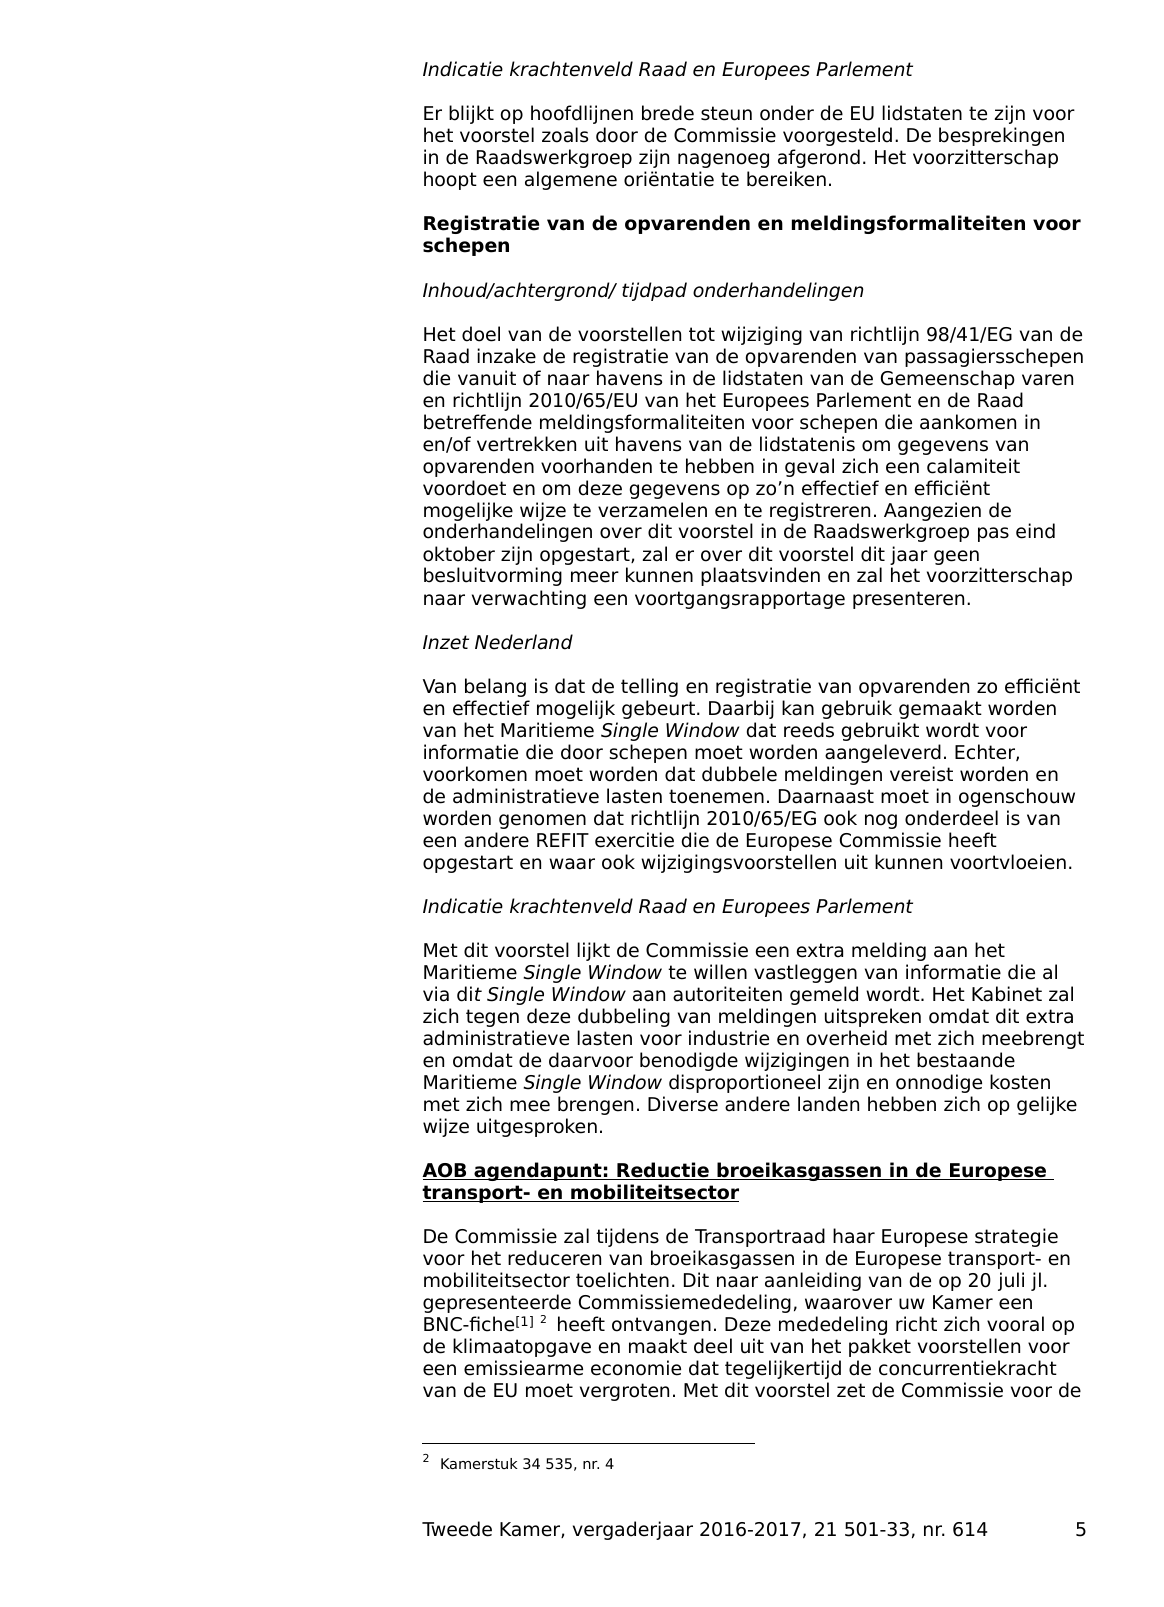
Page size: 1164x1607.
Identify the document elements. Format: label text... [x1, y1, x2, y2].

text Het doel van de voorstellen tot wijziging van richtlijn 98/41/EG van de Raad inzake de registratie van de opvarenden van passagiersschepen die vanuit of naar havens in de lidstaten van de Gemeenschap varen en richtlijn 2010/65/EU van het Europees Parlement en de Raad betreffende meldingsformaliteiten voor schepen die aankomen in en/of vertrekken uit havens van de lidstatenis om gegevens van opvarenden voorhanden te hebben in geval zich een calamiteit voordoet en om deze gegevens op zo’n effectief en efficiënt mogelijke wijze te verzamelen en te registreren. Aangezien de onderhandelingen over dit voorstel in de Raadswerkgroep pas eind oktober zijn opgestart, zal er over dit voorstel dit jaar geen besluitvorming meer kunnen plaatsvinden en zal het voorzitterschap naar verwachting een voortgangsrapportage presenteren. [422, 324, 1087, 609]
text Kamerstuk 34 535, nr. 4 [422, 1452, 1087, 1474]
subtitle Inhoud/achtergrond/ tijdpad onderhandelingen [422, 279, 1087, 301]
subtitle Indicatie krachtenveld Raad en Europees Parlement [422, 59, 1087, 81]
text Van belang is dat de telling en registratie van opvarenden zo efficiënt en effectief mogelijk gebeurt. Daarbij kan gebruik gemaakt worden van het Maritieme Single Window dat reeds gebruikt wordt voor informatie die door schepen moet worden aangeleverd. Echter, voorkomen moet worden dat dubbele meldingen vereist worden en de administratieve lasten toenemen. Daarnaast moet in ogenschouw worden genomen dat richtlijn 2010/65/EG ook nog onderdeel is van een andere REFIT exercitie die de Europese Commissie heeft opgestart en waar ook wijzigingsvoorstellen uit kunnen voortvloeien. [422, 676, 1087, 873]
subtitle Registratie van de opvarenden en meldingsformaliteiten voor schepen [422, 213, 1087, 257]
text Met dit voorstel lijkt de Commissie een extra melding aan het Maritieme Single Window te willen vastleggen van informatie die al via dit Single Window aan autoriteiten gemeld wordt. Het Kabinet zal zich tegen deze dubbeling van meldingen uitspreken omdat dit extra administratieve lasten voor industrie en overheid met zich meebrengt en omdat de daarvoor benodigde wijzigingen in het bestaande Maritieme Single Window disproportioneel zijn en onnodige kosten met zich mee brengen. Diverse andere landen hebben zich op gelijke wijze uitgesproken. [422, 940, 1087, 1138]
text Er blijkt op hoofdlijnen brede steun onder de EU lidstaten te zijn voor het voorstel zoals door de Commissie voorgesteld. De besprekingen in de Raadswerkgroep zijn nagenoeg afgerond. Het voorzitterschap hoopt een algemene oriëntatie te bereiken. [422, 103, 1087, 191]
subtitle Inzet Nederland [422, 632, 1087, 653]
subtitle Indicatie krachtenveld Raad en Europees Parlement [422, 896, 1087, 918]
subtitle AOB agendapunt: Reductie broeikasgassen in de Europese transport- en mobiliteitsector [422, 1160, 1087, 1204]
text De Commissie zal tijdens de Transportraad haar Europese strategie voor het reduceren van broeikasgassen in de Europese transport- en mobiliteitsector toelichten. Dit naar aanleiding van de op 20 juli jl. gepresenteerde Commissiemededeling, waarover uw Kamer een BNC-fiche[1] heeft ontvangen. Deze mededeling richt zich vooral op de klimaatopgave en maakt deel uit van het pakket voorstellen voor een emissiearme economie dat tegelijkertijd de concurrentiekracht van de EU moet vergroten. Met dit voorstel zet de Commissie voor de [422, 1226, 1087, 1402]
